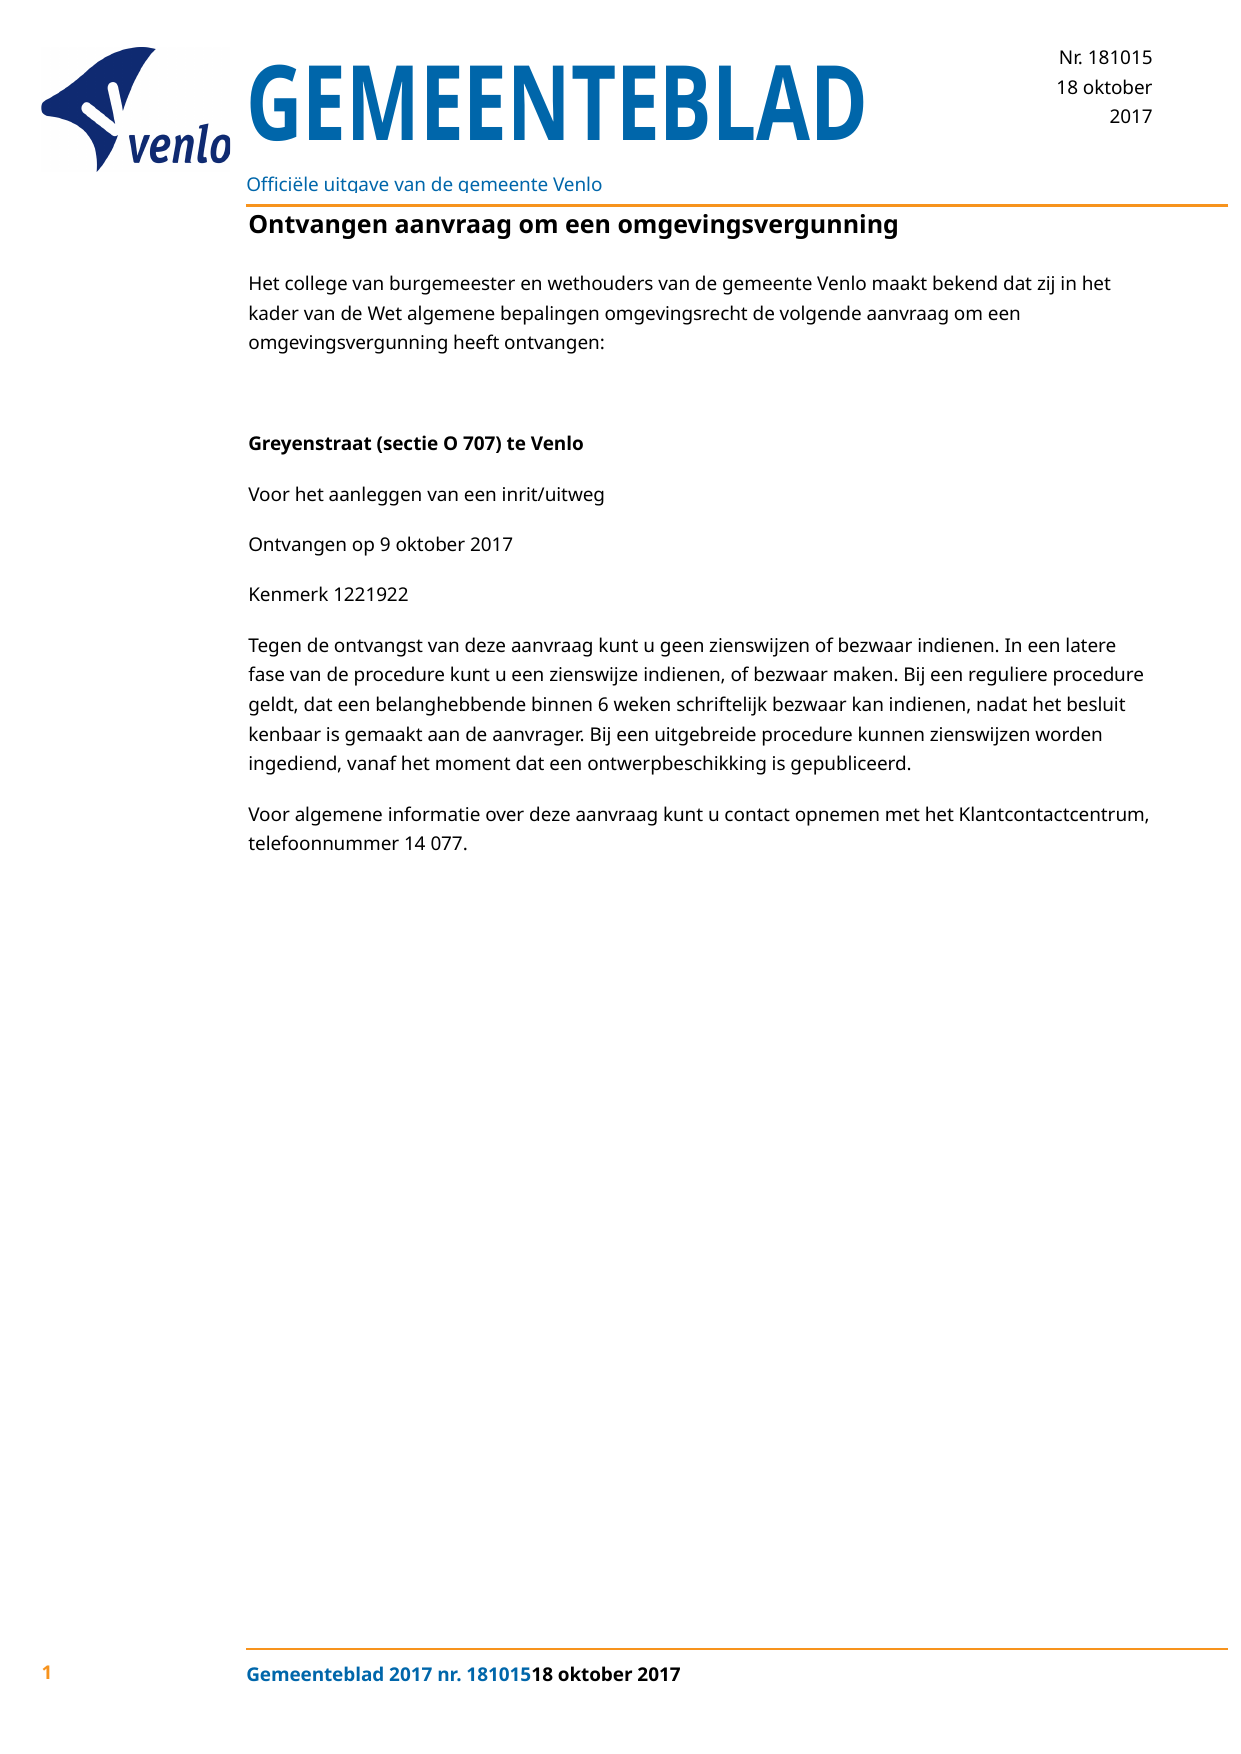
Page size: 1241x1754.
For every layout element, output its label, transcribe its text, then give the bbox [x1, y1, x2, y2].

text Voor het aanleggen van een inrit/uitweg [248, 481, 1152, 506]
text Voor algemene informatie over deze aanvraag kunt u contact opnemen met het Klantcontactcentrum, telefoonnummer 14 077. [248, 801, 1152, 856]
text Greyenstraat (sectie O 707) te Venlo [248, 430, 1152, 456]
text Ontvangen op 9 oktober 2017 [248, 531, 1152, 557]
text Tegen de ontvangst van deze aanvraag kunt u geen zienswijzen of bezwaar indienen. In een latere fase van de procedure kunt u een zienswijze indienen, of bezwaar maken. Bij een reguliere procedure geldt, dat een belanghebbende binnen 6 weken schriftelijk bezwaar kan indienen, nadat het besluit kenbaar is gemaakt aan de aanvrager. Bij een uitgebreide procedure kunnen zienswijzen worden ingediend, vanaf het moment dat een ontwerpbeschikking is gepubliceerd. [248, 632, 1152, 776]
text Kenmerk 1221922 [248, 582, 1152, 607]
text Het college van burgemeester en wethouders van de gemeente Venlo maakt bekend dat zij in het kader van de Wet algemene bepalingen omgevingsrecht de volgende aanvraag om een omgevingsvergunning heeft ontvangen: [248, 270, 1152, 355]
picture [41, 47, 231, 172]
text Ontvangen aanvraag om een omgevingsvergunning [248, 207, 1152, 241]
